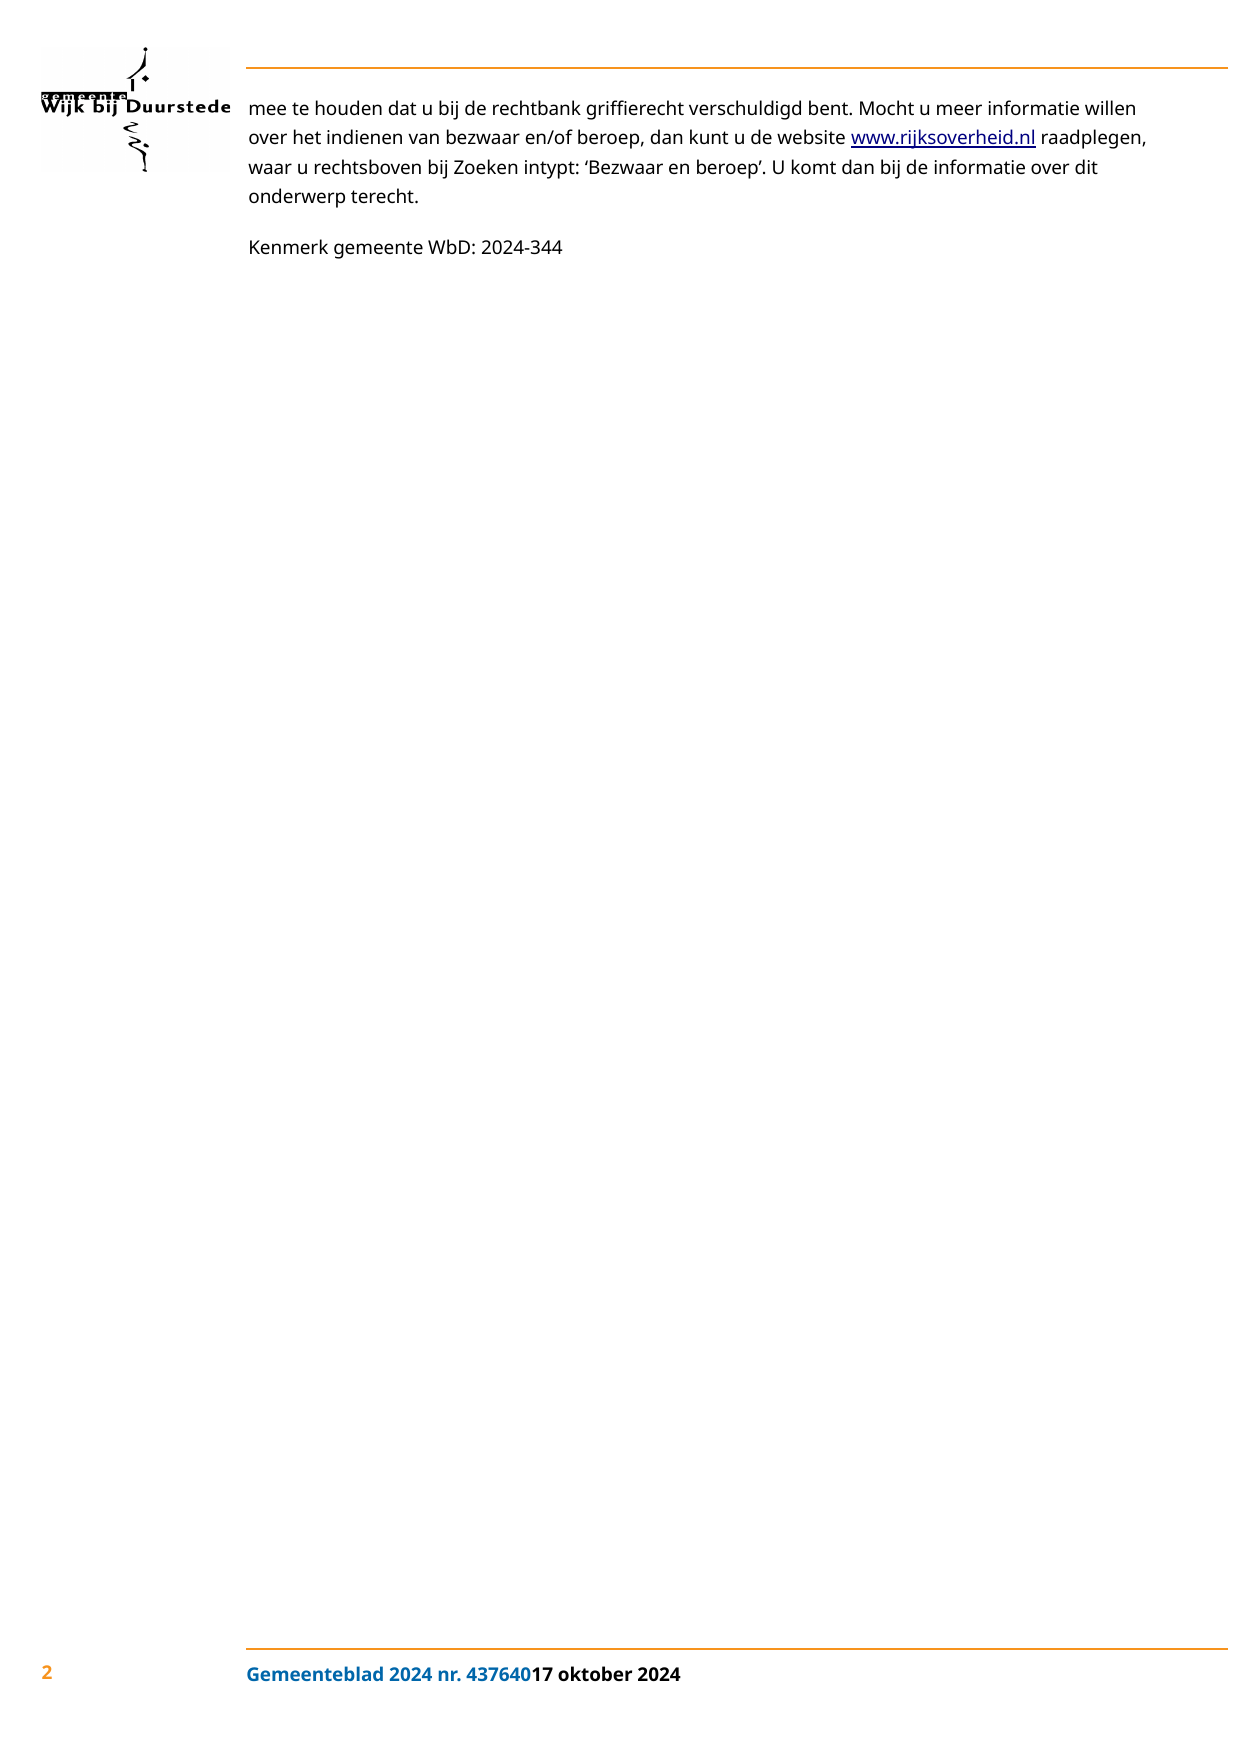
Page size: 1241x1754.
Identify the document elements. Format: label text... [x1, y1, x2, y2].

picture [41, 47, 231, 172]
text Kenmerk gemeente WbD: 2024-344 [248, 234, 1152, 260]
text mee te houden dat u bij de rechtbank griffierecht verschuldigd bent. Mocht u meer informatie willen over het indienen van bezwaar en/of beroep, dan kunt u de website www.rijksoverheid.nl raadplegen, waar u rechtsboven bij Zoeken intypt: ‘Bezwaar en beroep’. U komt dan bij de informatie over dit onderwerp terecht. [248, 95, 1152, 209]
